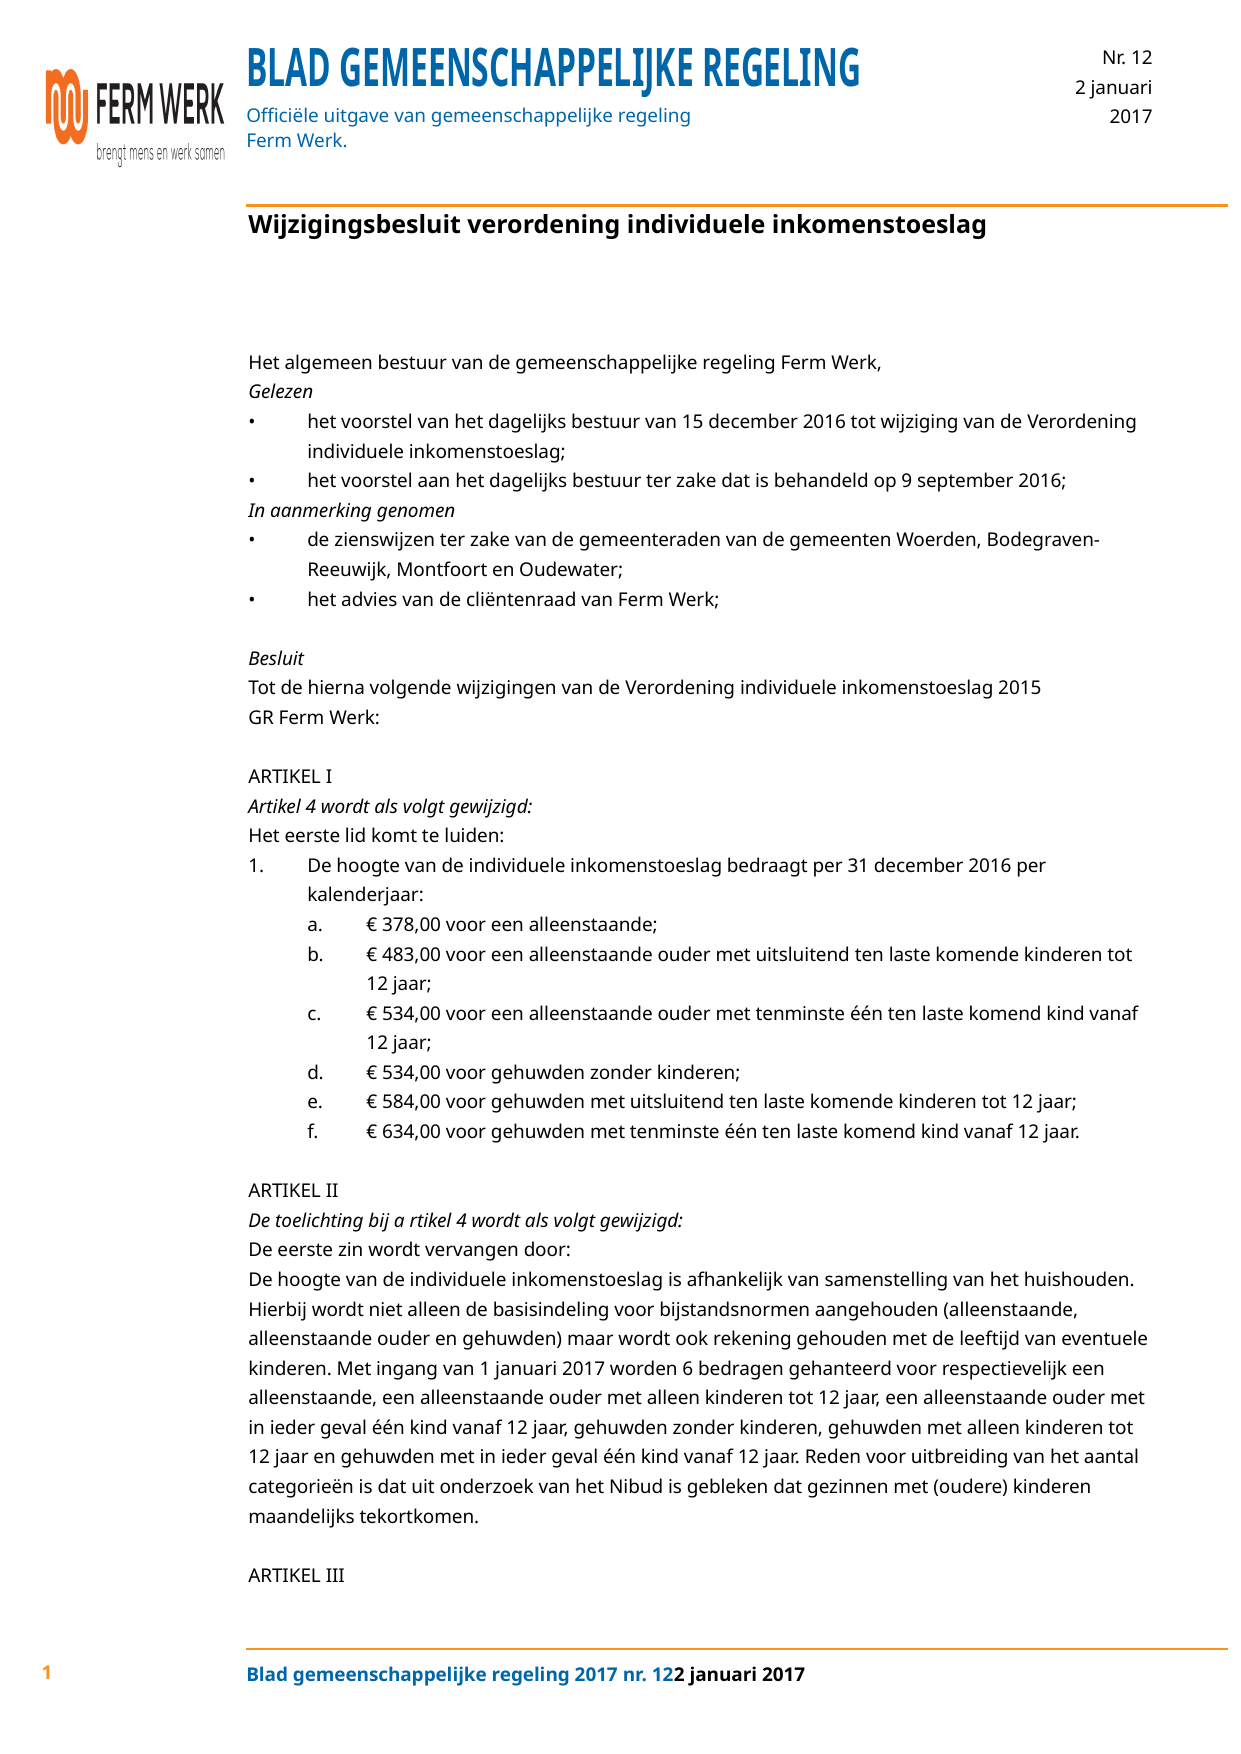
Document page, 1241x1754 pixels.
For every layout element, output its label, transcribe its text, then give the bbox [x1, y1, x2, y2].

list De hoogte van de individuele inkomenstoeslag bedraagt per 31 december 2016 per kalenderjaar: [248, 852, 1152, 907]
list € 634,00 voor gehuwden met tenminste één ten laste komend kind vanaf 12 jaar. [307, 1118, 1152, 1144]
list het voorstel aan het dagelijks bestuur ter zake dat is behandeld op 9 september 2016; [248, 467, 1152, 493]
text Wijzigingsbesluit verordening individuele inkomenstoeslag [248, 207, 1152, 241]
list het advies van de cliëntenraad van Ferm Werk; [248, 586, 1152, 612]
picture [41, 47, 231, 172]
text Het eerste lid komt te luiden: [248, 822, 1152, 848]
text Tot de hierna volgende wijzigingen van de Verordening individuele inkomenstoeslag 2015 GR Ferm Werk: [248, 674, 1152, 730]
text ARTIKEL II [248, 1177, 1152, 1203]
text De eerste zin wordt vervangen door: [248, 1237, 1152, 1262]
text De toelichting bij a rtikel 4 wordt als volgt gewijzigd: [248, 1207, 1152, 1233]
list € 378,00 voor een alleenstaande; [307, 911, 1152, 937]
text ARTIKEL I [248, 763, 1152, 789]
text Het algemeen bestuur van de gemeenschappelijke regeling Ferm Werk, [248, 349, 1152, 375]
list € 584,00 voor gehuwden met uitsluitend ten laste komende kinderen tot 12 jaar; [307, 1089, 1152, 1114]
text Besluit [248, 645, 1152, 671]
text Artikel 4 wordt als volgt gewijzigd: [248, 793, 1152, 819]
text In aanmerking genomen [248, 497, 1152, 523]
list € 534,00 voor gehuwden zonder kinderen; [307, 1059, 1152, 1085]
list € 483,00 voor een alleenstaande ouder met uitsluitend ten laste komende kinderen tot 12 jaar; [307, 941, 1152, 996]
text ARTIKEL III [248, 1562, 1152, 1588]
text Gelezen [248, 379, 1152, 404]
text De hoogte van de individuele inkomenstoeslag is afhankelijk van samenstelling van het huishouden. Hierbij wordt niet alleen de basisindeling voor bijstandsnormen aangehouden (alleenstaande, alleenstaande ouder en gehuwden) maar wordt ook rekening gehouden met de leeftijd van eventuele kinderen. Met ingang van 1 januari 2017 worden 6 bedragen gehanteerd voor respectievelijk een alleenstaande, een alleenstaande ouder met alleen kinderen tot 12 jaar, een alleenstaande ouder met in ieder geval één kind vanaf 12 jaar, gehuwden zonder kinderen, gehuwden met alleen kinderen tot 12 jaar en gehuwden met in ieder geval één kind vanaf 12 jaar. Reden voor uitbreiding van het aantal categorieën is dat uit onderzoek van het Nibud is gebleken dat gezinnen met (oudere) kinderen maandelijks tekortkomen. [248, 1266, 1152, 1529]
list € 534,00 voor een alleenstaande ouder met tenminste één ten laste komend kind vanaf 12 jaar; [307, 1000, 1152, 1055]
list de zienswijzen ter zake van de gemeenteraden van de gemeenten Woerden, Bodegraven-Reeuwijk, Montfoort en Oudewater; [248, 527, 1152, 582]
list het voorstel van het dagelijks bestuur van 15 december 2016 tot wijziging van de Verordening individuele inkomenstoeslag; [248, 408, 1152, 464]
